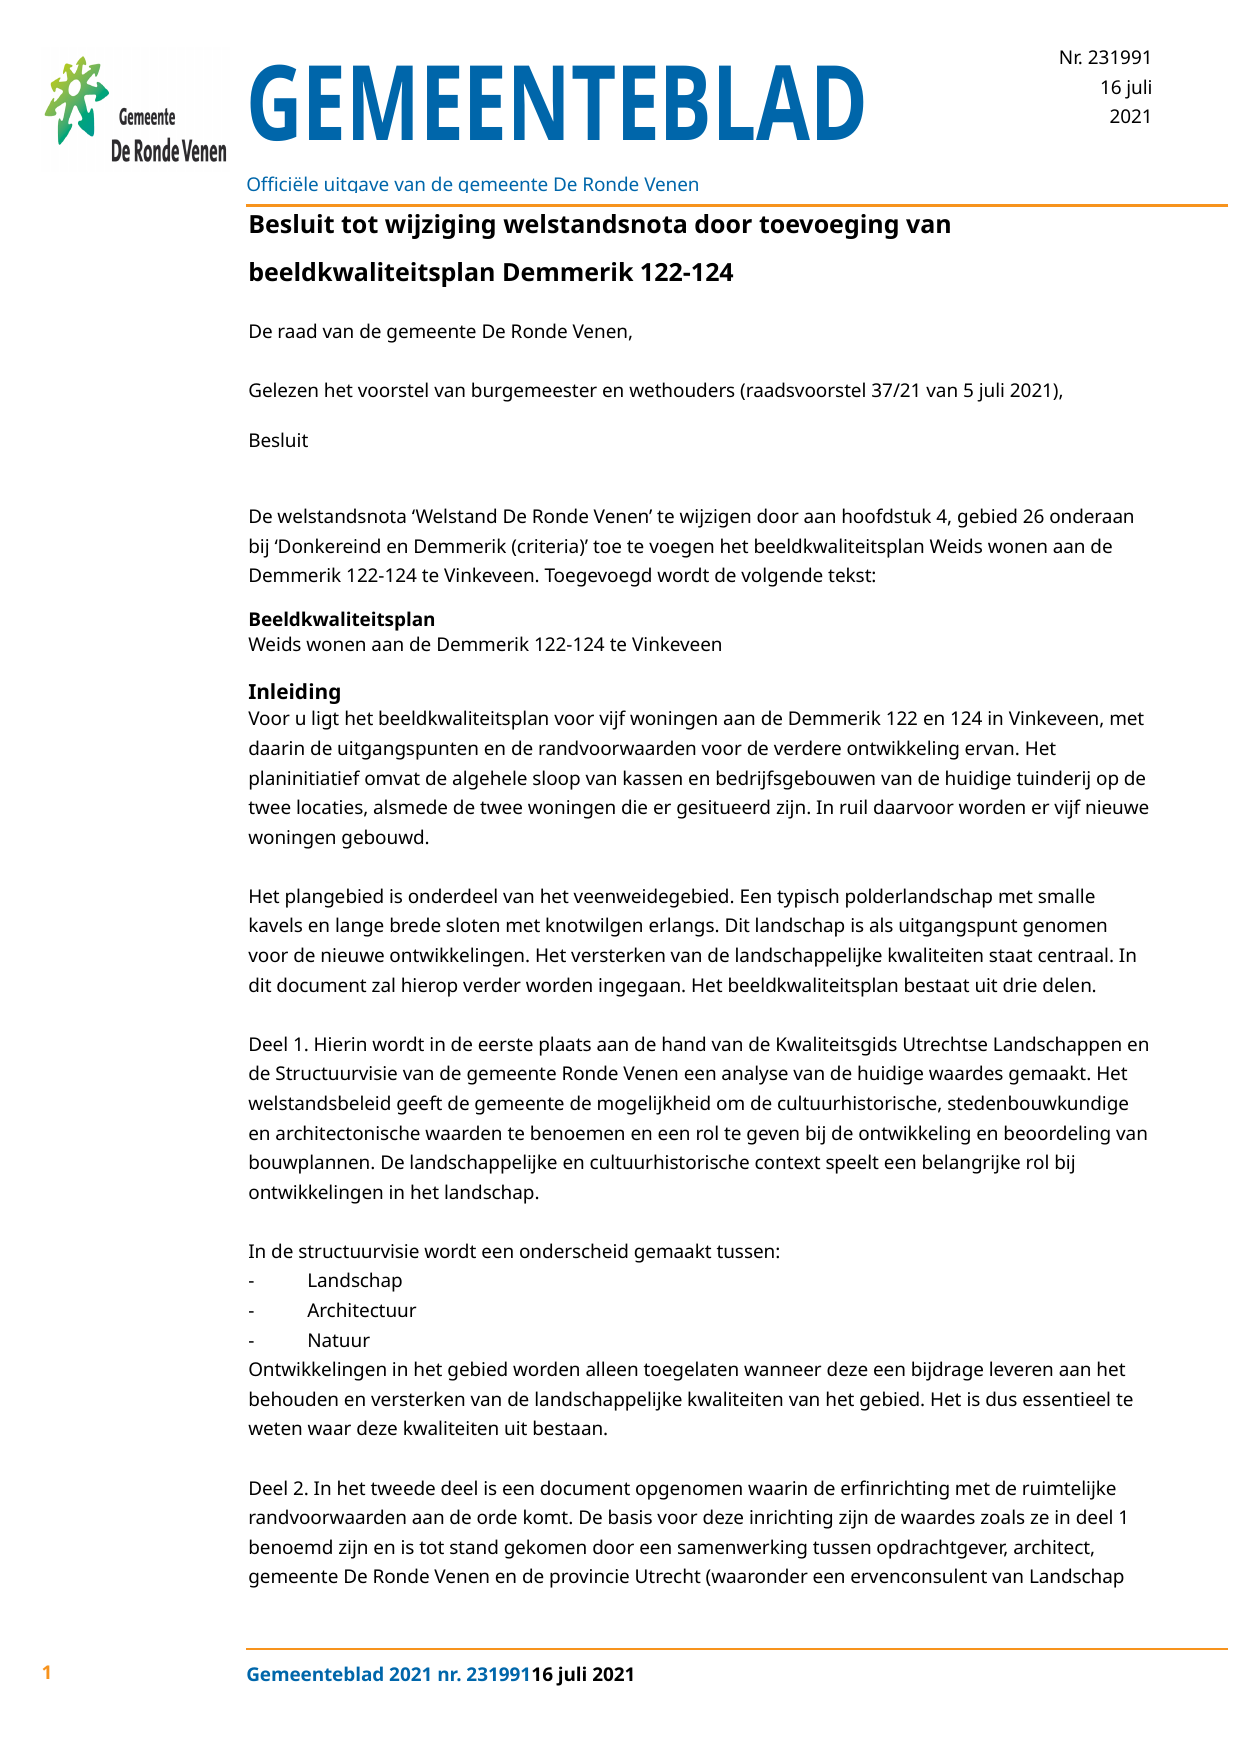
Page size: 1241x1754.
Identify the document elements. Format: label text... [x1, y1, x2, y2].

list Landschap [248, 1268, 1152, 1293]
list Architectuur [248, 1297, 1152, 1323]
text Besluit tot wijziging welstandsnota door toevoeging van beeldkwaliteitsplan Demmerik 122-124 [248, 207, 1152, 288]
text Het plangebied is onderdeel van het veenweidegebied. Een typisch polderlandschap met smalle kavels en lange brede sloten met knotwilgen erlangs. Dit landschap is als uitgangspunt genomen voor de nieuwe ontwikkelingen. Het versterken van de landschappelijke kwaliteiten staat centraal. In dit document zal hierop verder worden ingegaan. Het beeldkwaliteitsplan bestaat uit drie delen. [248, 883, 1152, 998]
text De welstandsnota ‘Welstand De Ronde Venen’ te wijzigen door aan hoofdstuk 4, gebied 26 onderaan bij ‘Donkereind en Demmerik (criteria)’ toe te voegen het beeldkwaliteitsplan Weids wonen aan de Demmerik 122-124 te Vinkeveen. Toegevoegd wordt de volgende tekst: [248, 503, 1152, 588]
text Besluit [248, 427, 1152, 453]
text Ontwikkelingen in het gebied worden alleen toegelaten wanneer deze een bijdrage leveren aan het behouden en versterken van de landschappelijke kwaliteiten van het gebied. Het is dus essentieel te weten waar deze kwaliteiten uit bestaan. [248, 1356, 1152, 1441]
text In de structuurvisie wordt een onderscheid gemaakt tussen: [248, 1238, 1152, 1264]
text Deel 1. Hierin wordt in de eerste plaats aan de hand van de Kwaliteitsgids Utrechtse Landschappen en de Structuurvisie van de gemeente Ronde Venen een analyse van de huidige waardes gemaakt. Het welstandsbeleid geeft de gemeente de mogelijkheid om de cultuurhistorische, stedenbouwkundige en architectonische waarden te benoemen en een rol te geven bij de ontwikkeling en beoordeling van bouwplannen. De landschappelijke en cultuurhistorische context speelt een belangrijke rol bij ontwikkelingen in het landschap. [248, 1031, 1152, 1205]
text Deel 2. In het tweede deel is een document opgenomen waarin de erfinrichting met de ruimtelijke randvoorwaarden aan de orde komt. De basis voor deze inrichting zijn de waardes zoals ze in deel 1 benoemd zijn en is tot stand gekomen door een samenwerking tussen opdrachtgever, architect, gemeente De Ronde Venen en de provincie Utrecht (waaronder een ervenconsulent van Landschap [248, 1475, 1152, 1589]
text Beeldkwaliteitsplan [248, 606, 1152, 632]
text Voor u ligt het beeldkwaliteitsplan voor vijf woningen aan de Demmerik 122 en 124 in Vinkeveen, met daarin de uitgangspunten en de randvoorwaarden voor de verdere ontwikkeling ervan. Het planinitiatief omvat de algehele sloop van kassen en bedrijfsgebouwen van de huidige tuinderij op de twee locaties, alsmede de twee woningen die er gesitueerd zijn. In ruil daarvoor worden er vijf nieuwe woningen gebouwd. [248, 706, 1152, 850]
text Gelezen het voorstel van burgemeester en wethouders (raadsvoorstel 37/21 van 5 juli 2021), [248, 377, 1152, 403]
text Inleiding [248, 677, 1152, 706]
list Natuur [248, 1327, 1152, 1353]
text Weids wonen aan de Demmerik 122-124 te Vinkeveen [248, 632, 1152, 657]
picture [41, 47, 231, 172]
text De raad van de gemeente De Ronde Venen, [248, 318, 1152, 344]
